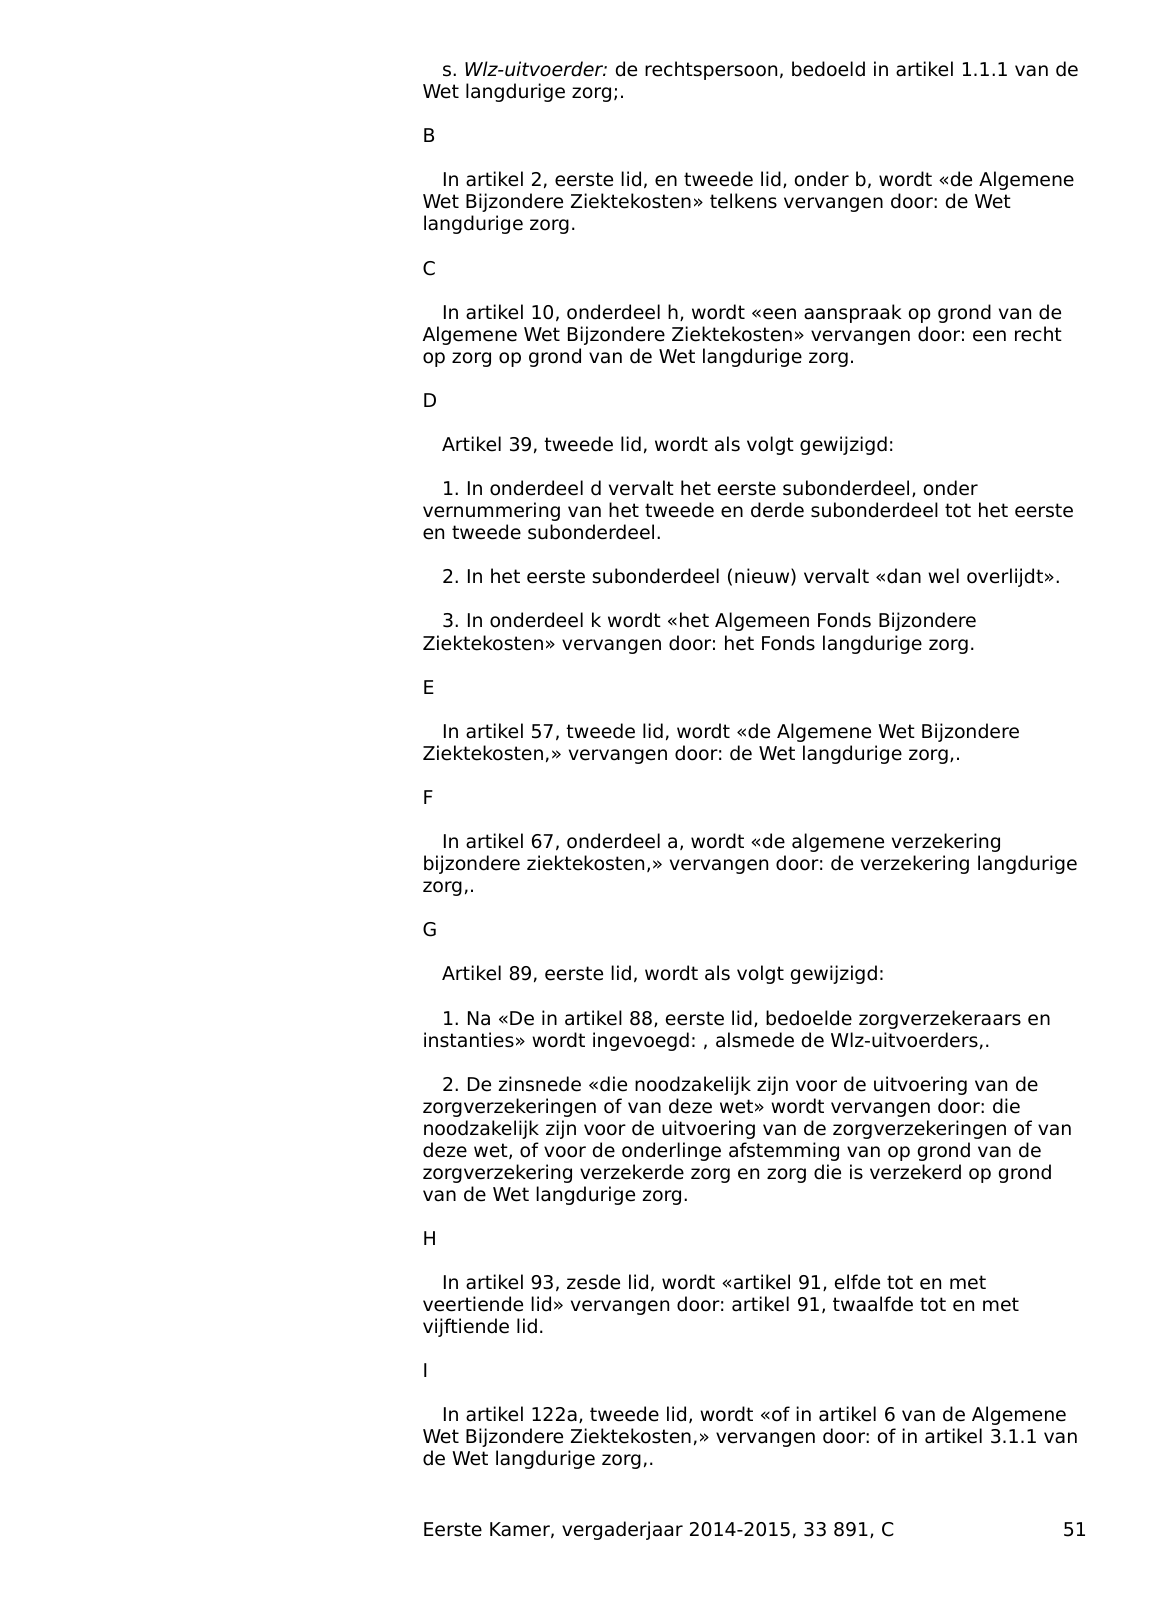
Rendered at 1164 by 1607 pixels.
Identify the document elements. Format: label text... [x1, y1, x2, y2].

text G [422, 919, 1087, 941]
text In artikel 67, onderdeel a, wordt «de algemene verzekering bijzondere ziektekosten,» vervangen door: de verzekering langdurige zorg,. [422, 831, 1087, 897]
text Artikel 39, tweede lid, wordt als volgt gewijzigd: [422, 434, 1087, 456]
text In artikel 2, eerste lid, en tweede lid, onder b, wordt «de Algemene Wet Bijzondere Ziektekosten» telkens vervangen door: de Wet langdurige zorg. [422, 169, 1087, 235]
text I [422, 1360, 1087, 1382]
text In artikel 93, zesde lid, wordt «artikel 91, elfde tot en met veertiende lid» vervangen door: artikel 91, twaalfde tot en met vijftiende lid. [422, 1272, 1087, 1338]
text F [422, 787, 1087, 809]
text C [422, 257, 1087, 279]
text B [422, 125, 1087, 147]
text 2. In het eerste subonderdeel (nieuw) vervalt «dan wel overlijdt». [422, 566, 1087, 588]
text E [422, 677, 1087, 698]
text 1. In onderdeel d vervalt het eerste subonderdeel, onder vernummering van het tweede en derde subonderdeel tot het eerste en tweede subonderdeel. [422, 478, 1087, 544]
text 3. In onderdeel k wordt «het Algemeen Fonds Bijzondere Ziektekosten» vervangen door: het Fonds langdurige zorg. [422, 610, 1087, 654]
text 2. De zinsnede «die noodzakelijk zijn voor de uitvoering van de zorgverzekeringen of van deze wet» wordt vervangen door: die noodzakelijk zijn voor de uitvoering van de zorgverzekeringen of van deze wet, of voor de onderlinge afstemming van op grond van de zorgverzekering verzekerde zorg en zorg die is verzekerd op grond van de Wet langdurige zorg. [422, 1074, 1087, 1206]
text In artikel 122a, tweede lid, wordt «of in artikel 6 van de Algemene Wet Bijzondere Ziektekosten,» vervangen door: of in artikel 3.1.1 van de Wet langdurige zorg,. [422, 1404, 1087, 1470]
text In artikel 10, onderdeel h, wordt «een aanspraak op grond van de Algemene Wet Bijzondere Ziektekosten» vervangen door: een recht op zorg op grond van de Wet langdurige zorg. [422, 302, 1087, 368]
text In artikel 57, tweede lid, wordt «de Algemene Wet Bijzondere Ziektekosten,» vervangen door: de Wet langdurige zorg,. [422, 721, 1087, 765]
text 1. Na «De in artikel 88, eerste lid, bedoelde zorgverzekeraars en instanties» wordt ingevoegd: , alsmede de Wlz-uitvoerders,. [422, 1007, 1087, 1051]
text s. Wlz-uitvoerder: de rechtspersoon, bedoeld in artikel 1.1.1 van de Wet langdurige zorg;. [422, 59, 1087, 103]
text H [422, 1228, 1087, 1250]
text Artikel 89, eerste lid, wordt als volgt gewijzigd: [422, 963, 1087, 985]
text D [422, 390, 1087, 412]
